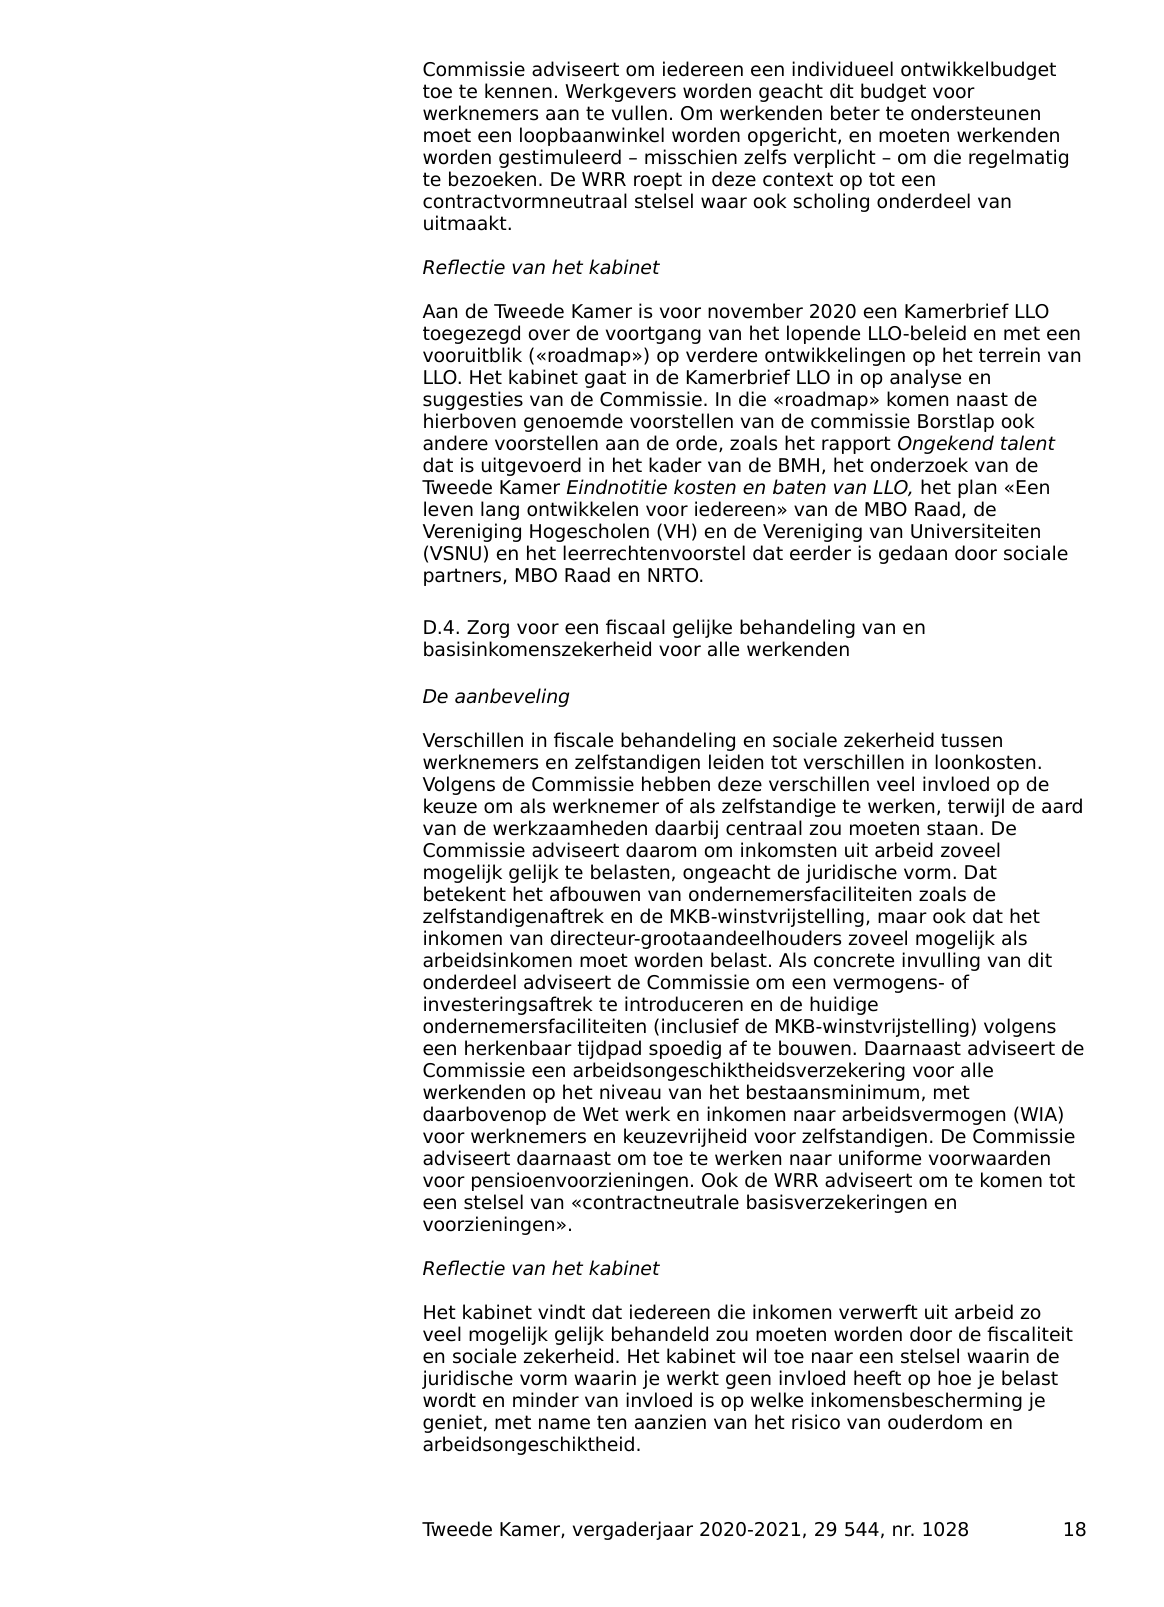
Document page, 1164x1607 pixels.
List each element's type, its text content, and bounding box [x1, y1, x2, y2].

subtitle De aanbeveling [422, 686, 1087, 708]
text Aan de Tweede Kamer is voor november 2020 een Kamerbrief LLO toegezegd over de voortgang van het lopende LLO-beleid en met een vooruitblik («roadmap») op verdere ontwikkelingen op het terrein van LLO. Het kabinet gaat in de Kamerbrief LLO in op analyse en suggesties van de Commissie. In die «roadmap» komen naast de hierboven genoemde voorstellen van de commissie Borstlap ook andere voorstellen aan de orde, zoals het rapport Ongekend talent dat is uitgevoerd in het kader van de BMH, het onderzoek van de Tweede Kamer Eindnotitie kosten en baten van LLO, het plan «Een leven lang ontwikkelen voor iedereen» van de MBO Raad, de Vereniging Hogescholen (VH) en de Vereniging van Universiteiten (VSNU) en het leerrechtenvoorstel dat eerder is gedaan door sociale partners, MBO Raad en NRTO. [422, 301, 1087, 587]
text Het kabinet vindt dat iedereen die inkomen verwerft uit arbeid zo veel mogelijk gelijk behandeld zou moeten worden door de fiscaliteit en sociale zekerheid. Het kabinet wil toe naar een stelsel waarin de juridische vorm waarin je werkt geen invloed heeft op hoe je belast wordt en minder van invloed is op welke inkomensbescherming je geniet, met name ten aanzien van het risico van ouderdom en arbeidsongeschiktheid. [422, 1302, 1087, 1456]
subtitle Reflectie van het kabinet [422, 1258, 1087, 1280]
subtitle Reflectie van het kabinet [422, 257, 1087, 279]
subtitle D.4. Zorg voor een fiscaal gelijke behandeling van en basisinkomenszekerheid voor alle werkenden [422, 617, 1087, 661]
text Verschillen in fiscale behandeling en sociale zekerheid tussen werknemers en zelfstandigen leiden tot verschillen in loonkosten. Volgens de Commissie hebben deze verschillen veel invloed op de keuze om als werknemer of als zelfstandige te werken, terwijl de aard van de werkzaamheden daarbij centraal zou moeten staan. De Commissie adviseert daarom om inkomsten uit arbeid zoveel mogelijk gelijk te belasten, ongeacht de juridische vorm. Dat betekent het afbouwen van ondernemersfaciliteiten zoals de zelfstandigenaftrek en de MKB-winstvrijstelling, maar ook dat het inkomen van directeur-grootaandeelhouders zoveel mogelijk als arbeidsinkomen moet worden belast. Als concrete invulling van dit onderdeel adviseert de Commissie om een vermogens- of investeringsaftrek te introduceren en de huidige ondernemersfaciliteiten (inclusief de MKB-winstvrijstelling) volgens een herkenbaar tijdpad spoedig af te bouwen. Daarnaast adviseert de Commissie een arbeidsongeschiktheidsverzekering voor alle werkenden op het niveau van het bestaansminimum, met daarbovenop de Wet werk en inkomen naar arbeidsvermogen (WIA) voor werknemers en keuzevrijheid voor zelfstandigen. De Commissie adviseert daarnaast om toe te werken naar uniforme voorwaarden voor pensioenvoorzieningen. Ook de WRR adviseert om te komen tot een stelsel van «contractneutrale basisverzekeringen en voorzieningen». [422, 730, 1087, 1236]
text Commissie adviseert om iedereen een individueel ontwikkelbudget toe te kennen. Werkgevers worden geacht dit budget voor werknemers aan te vullen. Om werkenden beter te ondersteunen moet een loopbaanwinkel worden opgericht, en moeten werkenden worden gestimuleerd – misschien zelfs verplicht – om die regelmatig te bezoeken. De WRR roept in deze context op tot een contractvormneutraal stelsel waar ook scholing onderdeel van uitmaakt. [422, 59, 1087, 235]
